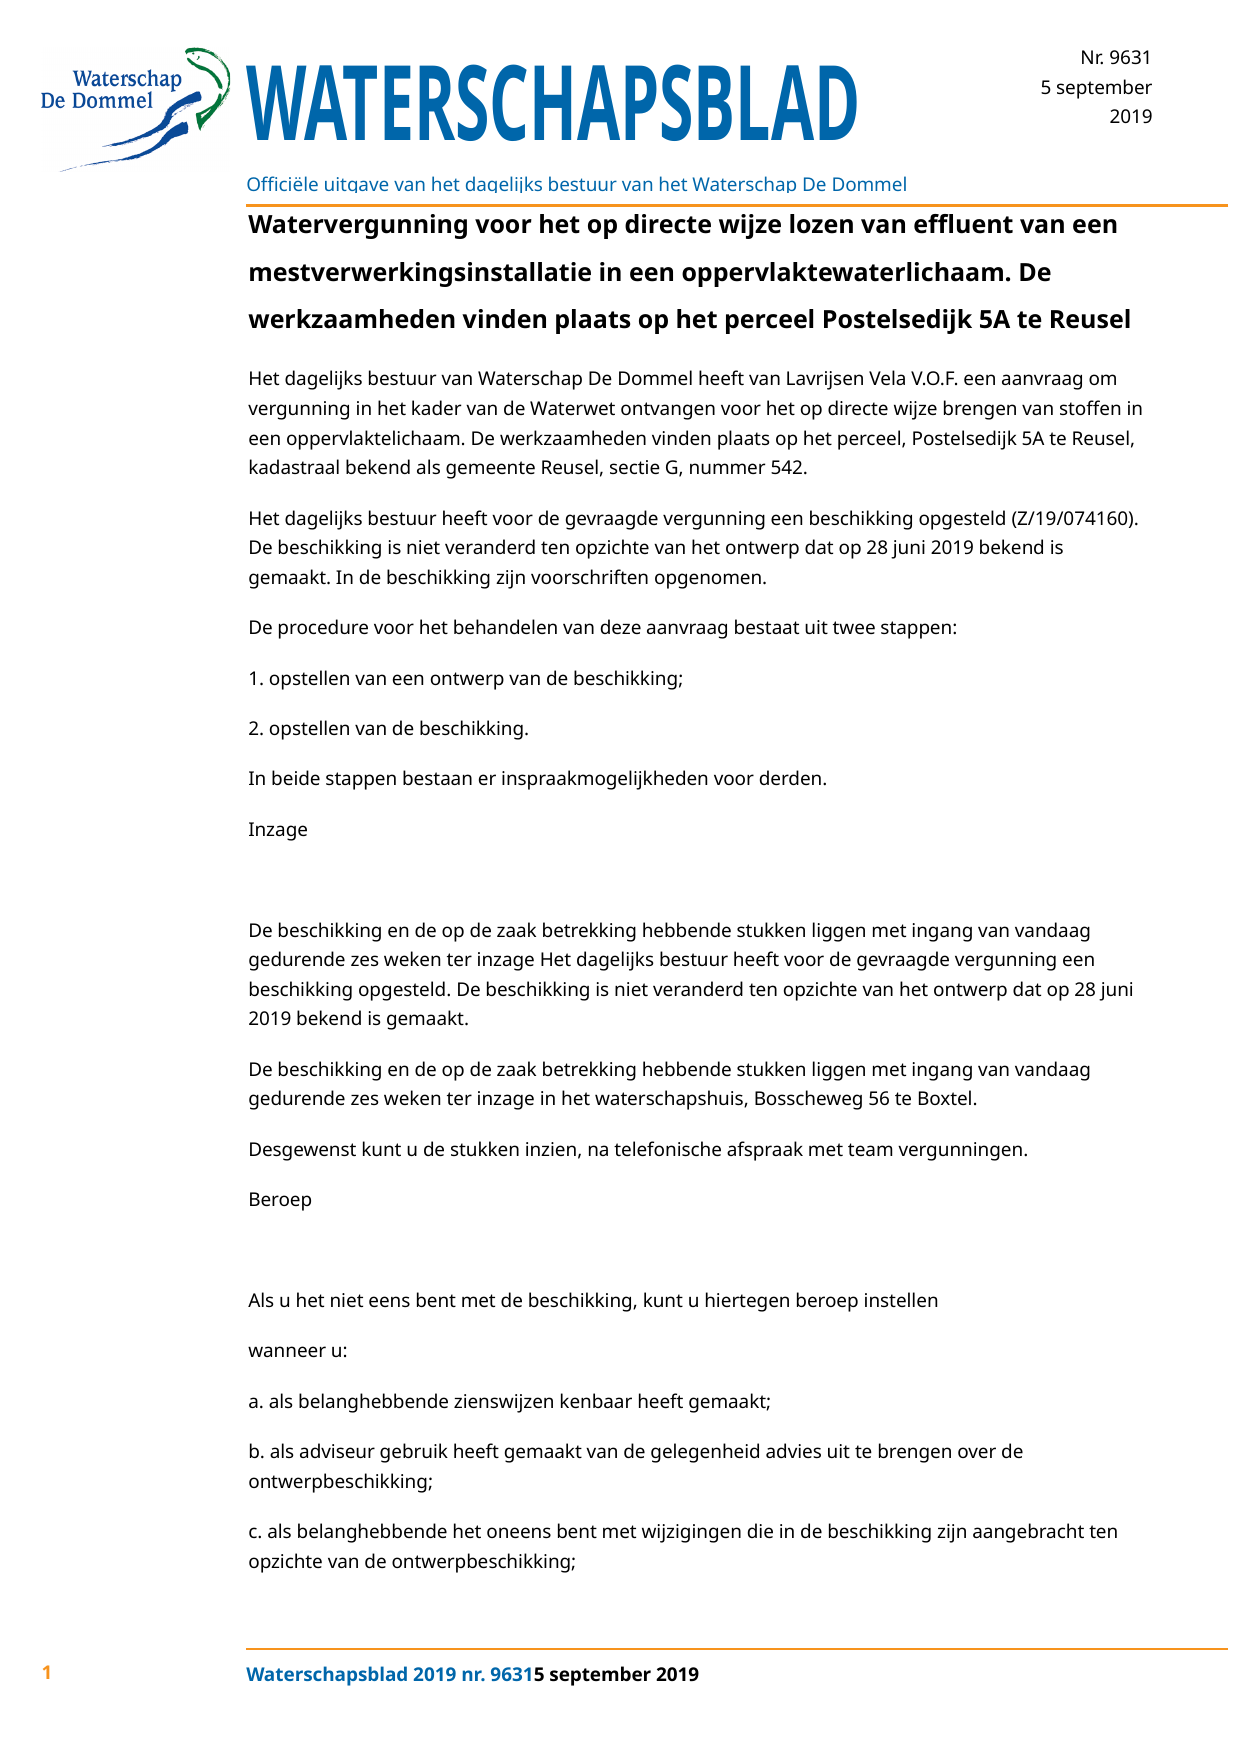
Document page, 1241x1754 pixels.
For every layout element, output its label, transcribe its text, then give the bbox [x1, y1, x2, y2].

text In beide stappen bestaan er inspraakmogelijkheden voor derden. [248, 766, 1152, 791]
text Beroep [248, 1186, 1152, 1212]
text b. als adviseur gebruik heeft gemaakt van de gelegenheid advies uit te brengen over de ontwerpbeschikking; [248, 1438, 1152, 1494]
text De beschikking en de op de zaak betrekking hebbende stukken liggen met ingang van vandaag gedurende zes weken ter inzage in het waterschapshuis, Bosscheweg 56 te Boxtel. [248, 1056, 1152, 1111]
text Het dagelijks bestuur heeft voor de gevraagde vergunning een beschikking opgesteld (Z/19/074160). De beschikking is niet veranderd ten opzichte van het ontwerp dat op 28 juni 2019 bekend is gemaakt. In de beschikking zijn voorschriften opgenomen. [248, 505, 1152, 589]
text 2. opstellen van de beschikking. [248, 715, 1152, 741]
text Watervergunning voor het op directe wijze lozen van effluent van een mestverwerkingsinstallatie in een oppervlaktewaterlichaam. De werkzaamheden vinden plaats op het perceel Postelsedijk 5A te Reusel [248, 207, 1152, 336]
text De beschikking en de op de zaak betrekking hebbende stukken liggen met ingang van vandaag gedurende zes weken ter inzage Het dagelijks bestuur heeft voor de gevraagde vergunning een beschikking opgesteld. De beschikking is niet veranderd ten opzichte van het ontwerp dat op 28 juni 2019 bekend is gemaakt. [248, 917, 1152, 1031]
text Het dagelijks bestuur van Waterschap De Dommel heeft van Lavrijsen Vela V.O.F. een aanvraag om vergunning in het kader van de Waterwet ontvangen voor het op directe wijze brengen van stoffen in een oppervlaktelichaam. De werkzaamheden vinden plaats op het perceel, Postelsedijk 5A te Reusel, kadastraal bekend als gemeente Reusel, sectie G, nummer 542. [248, 366, 1152, 480]
picture [41, 47, 231, 172]
text De procedure voor het behandelen van deze aanvraag bestaat uit twee stappen: [248, 614, 1152, 640]
text 1. opstellen van een ontwerp van de beschikking; [248, 665, 1152, 690]
text Desgewenst kunt u de stukken inzien, na telefonische afspraak met team vergunningen. [248, 1136, 1152, 1162]
text wanneer u: [248, 1338, 1152, 1363]
text c. als belanghebbende het oneens bent met wijzigingen die in de beschikking zijn aangebracht ten opzichte van de ontwerpbeschikking; [248, 1518, 1152, 1574]
text Inzage [248, 816, 1152, 842]
text Als u het niet eens bent met de beschikking, kunt u hiertegen beroep instellen [248, 1287, 1152, 1313]
text a. als belanghebbende zienswijzen kenbaar heeft gemaakt; [248, 1388, 1152, 1414]
